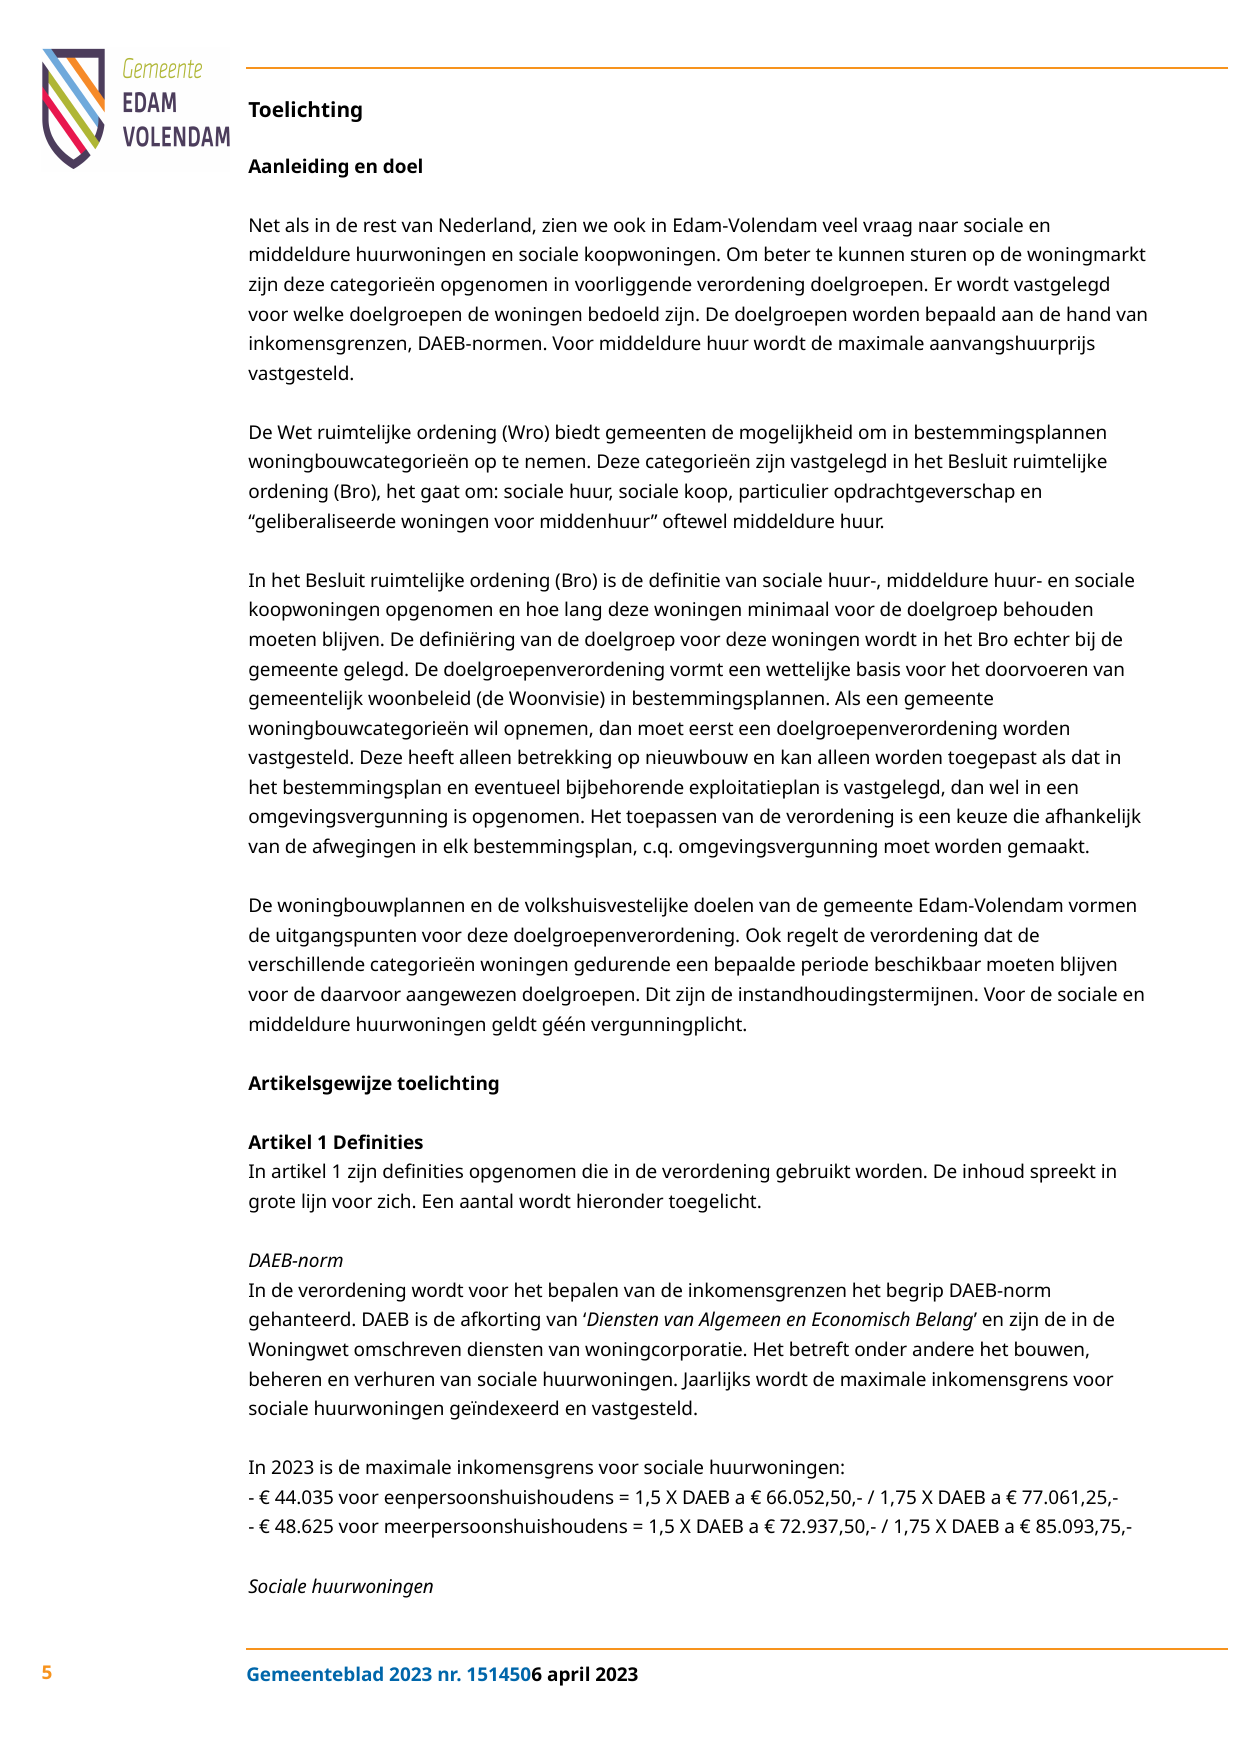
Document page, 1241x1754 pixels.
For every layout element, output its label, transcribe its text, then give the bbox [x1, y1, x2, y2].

text In de verordening wordt voor het bepalen van de inkomensgrenzen het begrip DAEB-norm gehanteerd. DAEB is de afkorting van ‘Diensten van Algemeen en Economisch Belang’ en zijn de in de Woningwet omschreven diensten van woningcorporatie. Het betreft onder andere het bouwen, beheren en verhuren van sociale huurwoningen. Jaarlijks wordt de maximale inkomensgrens voor sociale huurwoningen geïndexeerd en vastgesteld. [248, 1277, 1152, 1421]
text Aanleiding en doel [248, 153, 1152, 179]
text De Wet ruimtelijke ordening (Wro) biedt gemeenten de mogelijkheid om in bestemmingsplannen woningbouwcategorieën op te nemen. Deze categorieën zijn vastgelegd in het Besluit ruimtelijke ordening (Bro), het gaat om: sociale huur, sociale koop, particulier opdrachtgeverschap en “geliberaliseerde woningen voor middenhuur” oftewel middeldure huur. [248, 419, 1152, 534]
text DAEB-norm [248, 1247, 1152, 1273]
text De woningbouwplannen en de volkshuisvestelijke doelen van de gemeente Edam-Volendam vormen de uitgangspunten voor deze doelgroepenverordening. Ook regelt de verordening dat de verschillende categorieën woningen gedurende een bepaalde periode beschikbaar moeten blijven voor de daarvoor aangewezen doelgroepen. Dit zijn de instandhoudingstermijnen. Voor de sociale en middeldure huurwoningen geldt géén vergunningplicht. [248, 892, 1152, 1037]
text In artikel 1 zijn definities opgenomen die in de verordening gebruikt worden. De inhoud spreekt in grote lijn voor zich. Een aantal wordt hieronder toegelicht. [248, 1159, 1152, 1214]
text In 2023 is de maximale inkomensgrens voor sociale huurwoningen: [248, 1454, 1152, 1480]
text Artikelsgewijze toelichting [248, 1070, 1152, 1096]
text Net als in de rest van Nederland, zien we ook in Edam-Volendam veel vraag naar sociale en middeldure huurwoningen en sociale koopwoningen. Om beter te kunnen sturen op de woningmarkt zijn deze categorieën opgenomen in voorliggende verordening doelgroepen. Er wordt vastgelegd voor welke doelgroepen de woningen bedoeld zijn. De doelgroepen worden bepaald aan de hand van inkomensgrenzen, DAEB-normen. Voor middeldure huur wordt de maximale aanvangshuurprijs vastgesteld. [248, 212, 1152, 386]
text - € 44.035 voor eenpersoonshuishoudens = 1,5 X DAEB a € 66.052,50,- / 1,75 X DAEB a € 77.061,25,- [248, 1484, 1152, 1510]
picture [41, 47, 231, 172]
text - € 48.625 voor meerpersoonshuishoudens = 1,5 X DAEB a € 72.937,50,- / 1,75 X DAEB a € 85.093,75,- [248, 1514, 1152, 1539]
text Toelichting [248, 95, 1152, 123]
text Sociale huurwoningen [248, 1573, 1152, 1599]
text In het Besluit ruimtelijke ordening (Bro) is de definitie van sociale huur-, middeldure huur- en sociale koopwoningen opgenomen en hoe lang deze woningen minimaal voor de doelgroep behouden moeten blijven. De definiëring van de doelgroep voor deze woningen wordt in het Bro echter bij de gemeente gelegd. De doelgroepenverordening vormt een wettelijke basis voor het doorvoeren van gemeentelijk woonbeleid (de Woonvisie) in bestemmingsplannen. Als een gemeente woningbouwcategorieën wil opnemen, dan moet eerst een doelgroepenverordening worden vastgesteld. Deze heeft alleen betrekking op nieuwbouw en kan alleen worden toegepast als dat in het bestemmingsplan en eventueel bijbehorende exploitatieplan is vastgelegd, dan wel in een omgevingsvergunning is opgenomen. Het toepassen van de verordening is een keuze die afhankelijk van de afwegingen in elk bestemmingsplan, c.q. omgevingsvergunning moet worden gemaakt. [248, 567, 1152, 859]
text Artikel 1 Definities [248, 1129, 1152, 1155]
